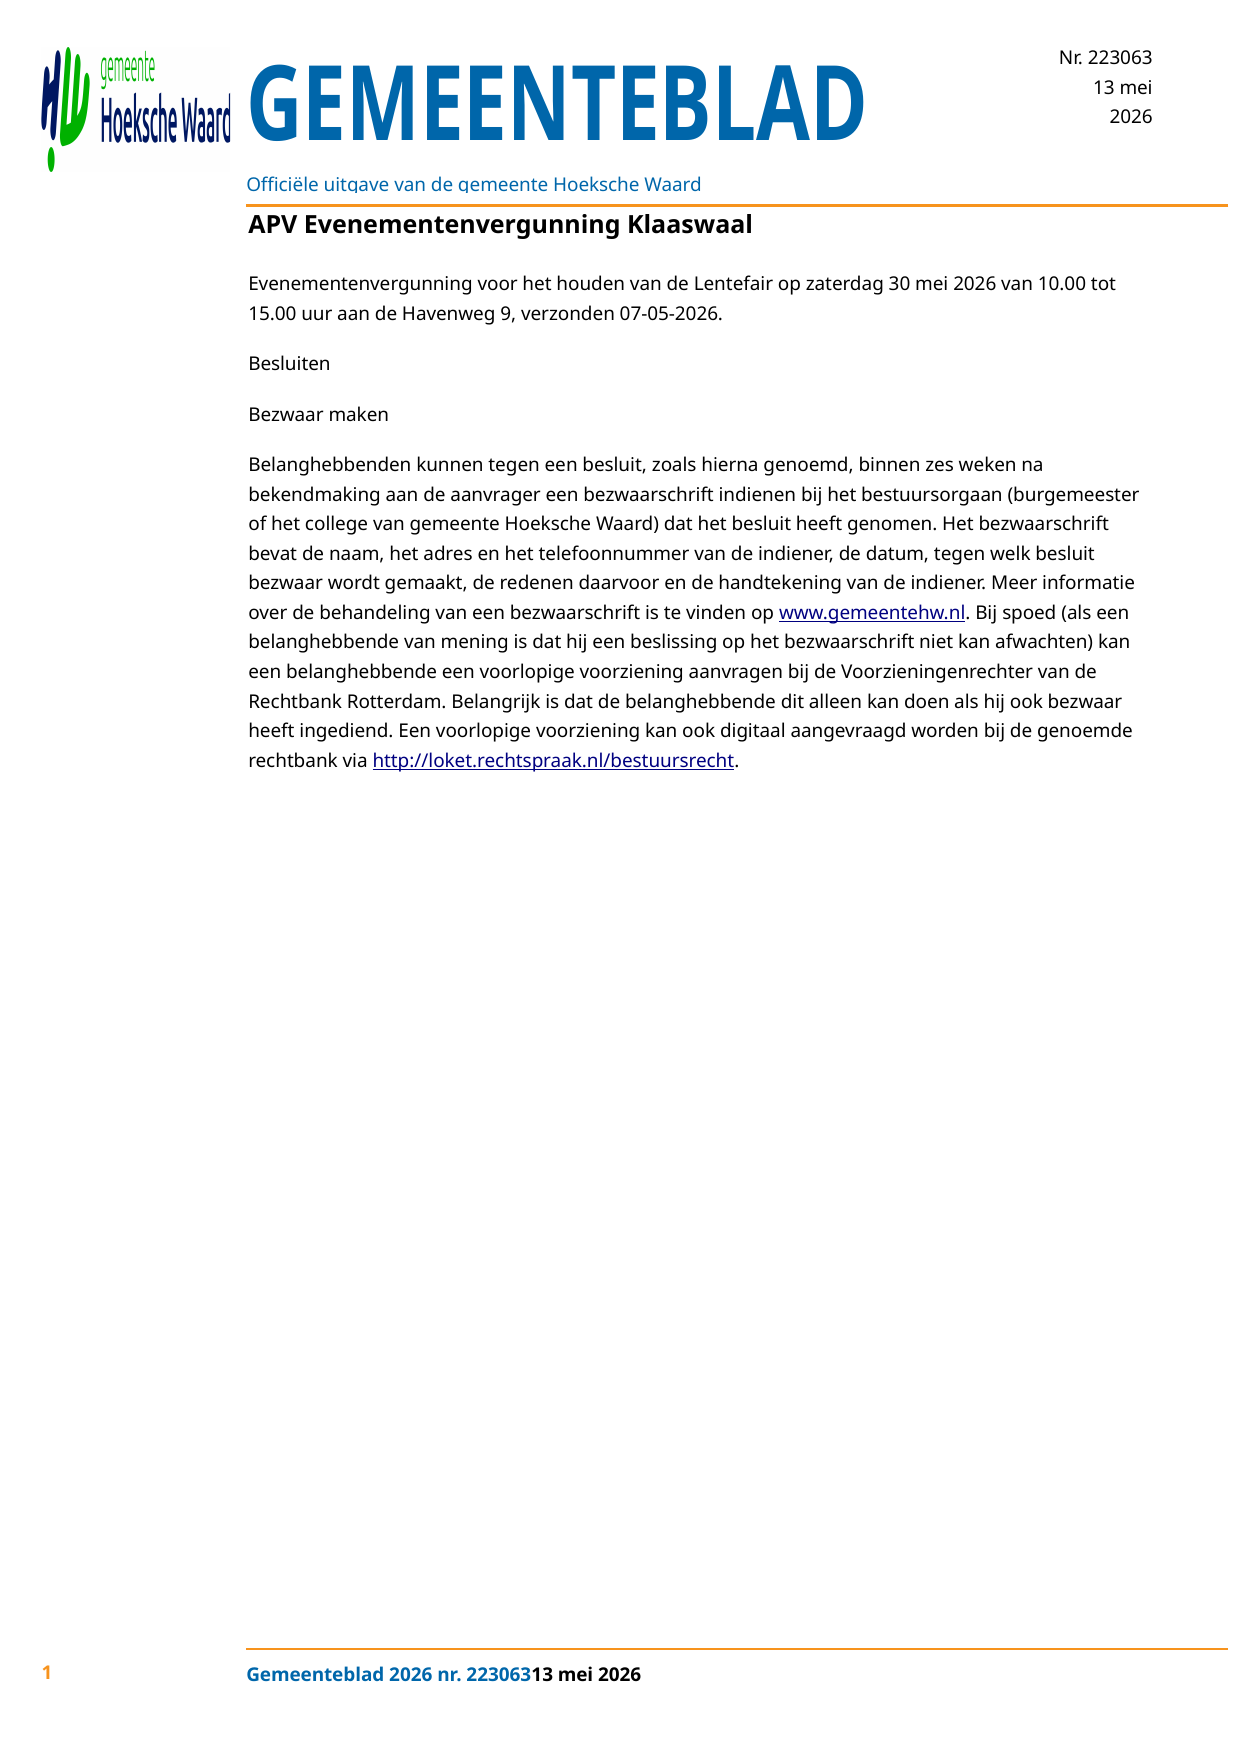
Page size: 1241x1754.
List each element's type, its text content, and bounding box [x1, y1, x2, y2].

text Evenementenvergunning voor het houden van de Lentefair op zaterdag 30 mei 2026 van 10.00 tot 15.00 uur aan de Havenweg 9, verzonden 07-05-2026. [248, 270, 1152, 326]
text Besluiten [248, 350, 1152, 376]
picture [41, 47, 231, 172]
text Bezwaar maken [248, 401, 1152, 426]
text Belanghebbenden kunnen tegen een besluit, zoals hierna genoemd, binnen zes weken na bekendmaking aan de aanvrager een bezwaarschrift indienen bij het bestuursorgaan (burgemeester of het college van gemeente Hoeksche Waard) dat het besluit heeft genomen. Het bezwaarschrift bevat de naam, het adres en het telefoonnummer van de indiener, de datum, tegen welk besluit bezwaar wordt gemaakt, de redenen daarvoor en de handtekening van de indiener. Meer informatie over de behandeling van een bezwaarschrift is te vinden op www.gemeentehw.nl. Bij spoed (als een belanghebbende van mening is dat hij een beslissing op het bezwaarschrift niet kan afwachten) kan een belanghebbende een voorlopige voorziening aanvragen bij de Voorzieningenrechter van de Rechtbank Rotterdam. Belangrijk is dat de belanghebbende dit alleen kan doen als hij ook bezwaar heeft ingediend. Een voorlopige voorziening kan ook digitaal aangevraagd worden bij de genoemde rechtbank via http://loket.rechtspraak.nl/bestuursrecht. [248, 451, 1152, 773]
text APV Evenementenvergunning Klaaswaal [248, 207, 1152, 241]
